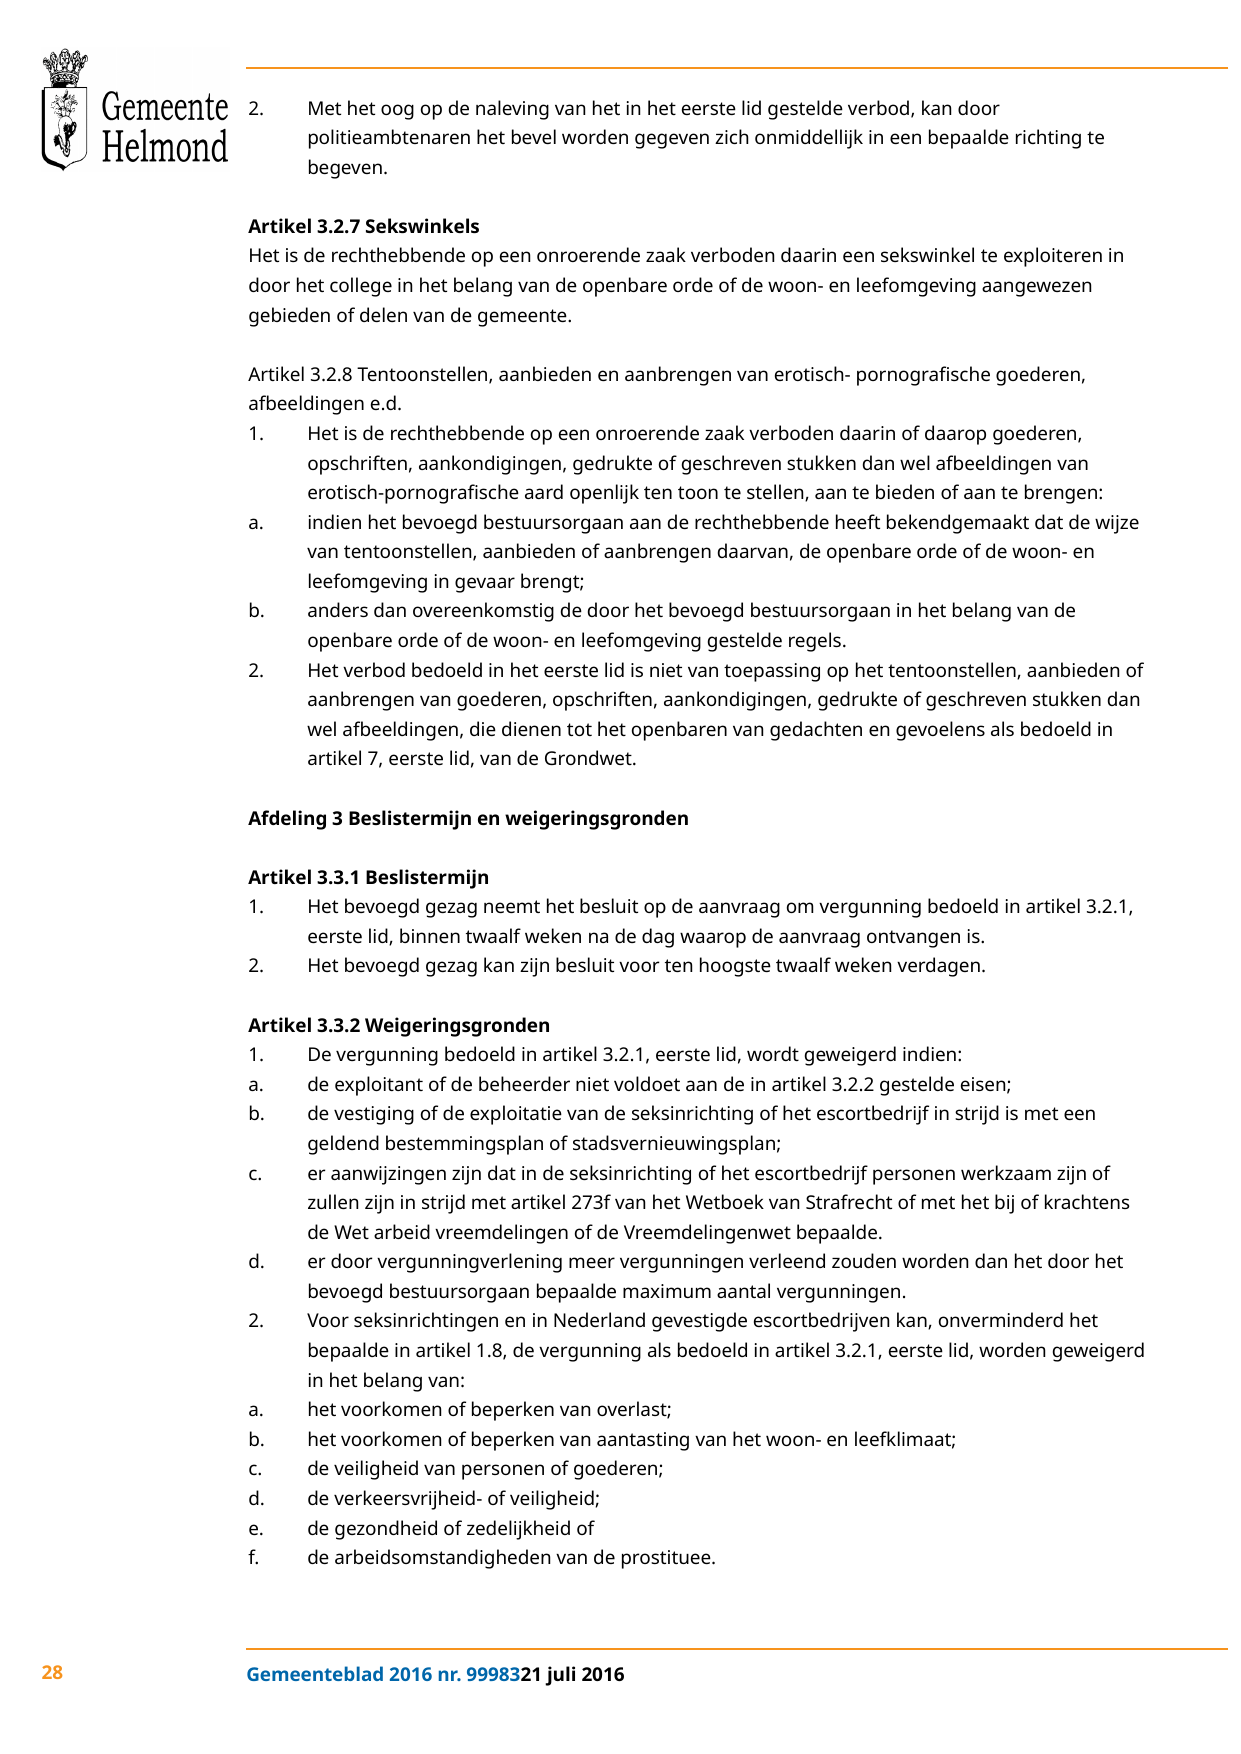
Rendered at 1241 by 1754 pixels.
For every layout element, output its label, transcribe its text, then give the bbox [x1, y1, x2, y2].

list de exploitant of de beheerder niet voldoet aan de in artikel 3.2.2 gestelde eisen; [248, 1071, 1152, 1097]
list de veiligheid van personen of goederen; [248, 1456, 1152, 1481]
text Artikel 3.3.1 Beslistermijn [248, 864, 1152, 890]
list Het is de rechthebbende op een onroerende zaak verboden daarin of daarop goederen, opschriften, aankondigingen, gedrukte of geschreven stukken dan wel afbeeldingen van erotisch-pornografische aard openlijk ten toon te stellen, aan te bieden of aan te brengen: [248, 420, 1152, 505]
list de verkeersvrijheid- of veiligheid; [248, 1485, 1152, 1511]
list er aanwijzingen zijn dat in de seksinrichting of het escortbedrijf personen werkzaam zijn of zullen zijn in strijd met artikel 273f van het Wetboek van Strafrecht of met het bij of krachtens de Wet arbeid vreemdelingen of de Vreemdelingenwet bepaalde. [248, 1160, 1152, 1245]
list indien het bevoegd bestuursorgaan aan de rechthebbende heeft bekendgemaakt dat de wijze van tentoonstellen, aanbieden of aanbrengen daarvan, de openbare orde of de woon- en leefomgeving in gevaar brengt; [248, 509, 1152, 594]
text Artikel 3.2.7 Sekswinkels [248, 213, 1152, 239]
picture [41, 47, 231, 172]
list De vergunning bedoeld in artikel 3.2.1, eerste lid, wordt geweigerd indien: [248, 1041, 1152, 1067]
text Artikel 3.3.2 Weigeringsgronden [248, 1012, 1152, 1038]
text Het is de rechthebbende op een onroerende zaak verboden daarin een sekswinkel te exploiteren in door het college in het belang van de openbare orde of de woon- en leefomgeving aangewezen gebieden of delen van de gemeente. [248, 243, 1152, 328]
list het voorkomen of beperken van overlast; [248, 1396, 1152, 1422]
list anders dan overeenkomstig de door het bevoegd bestuursorgaan in het belang van de openbare orde of de woon- en leefomgeving gestelde regels. [248, 598, 1152, 653]
text Afdeling 3 Beslistermijn en weigeringsgronden [248, 805, 1152, 831]
list er door vergunningverlening meer vergunningen verleend zouden worden dan het door het bevoegd bestuursorgaan bepaalde maximum aantal vergunningen. [248, 1248, 1152, 1304]
text Artikel 3.2.8 Tentoonstellen, aanbieden en aanbrengen van erotisch- pornografische goederen, afbeeldingen e.d. [248, 361, 1152, 416]
list Het bevoegd gezag kan zijn besluit voor ten hoogste twaalf weken verdagen. [248, 953, 1152, 978]
list Voor seksinrichtingen en in Nederland gevestigde escortbedrijven kan, onverminderd het bepaalde in artikel 1.8, de vergunning als bedoeld in artikel 3.2.1, eerste lid, worden geweigerd in het belang van: [248, 1308, 1152, 1393]
list Het verbod bedoeld in het eerste lid is niet van toepassing op het tentoonstellen, aanbieden of aanbrengen van goederen, opschriften, aankondigingen, gedrukte of geschreven stukken dan wel afbeeldingen, die dienen tot het openbaren van gedachten en gevoelens als bedoeld in artikel 7, eerste lid, van de Grondwet. [248, 657, 1152, 771]
list de gezondheid of zedelijkheid of [248, 1515, 1152, 1541]
list de arbeidsomstandigheden van de prostituee. [248, 1544, 1152, 1570]
list de vestiging of de exploitatie van de seksinrichting of het escortbedrijf in strijd is met een geldend bestemmingsplan of stadsvernieuwingsplan; [248, 1101, 1152, 1156]
list Met het oog op de naleving van het in het eerste lid gestelde verbod, kan door politieambtenaren het bevel worden gegeven zich onmiddellijk in een bepaalde richting te begeven. [248, 95, 1152, 180]
list Het bevoegd gezag neemt het besluit op de aanvraag om vergunning bedoeld in artikel 3.2.1, eerste lid, binnen twaalf weken na de dag waarop de aanvraag ontvangen is. [248, 893, 1152, 949]
list het voorkomen of beperken van aantasting van het woon- en leefklimaat; [248, 1426, 1152, 1452]
